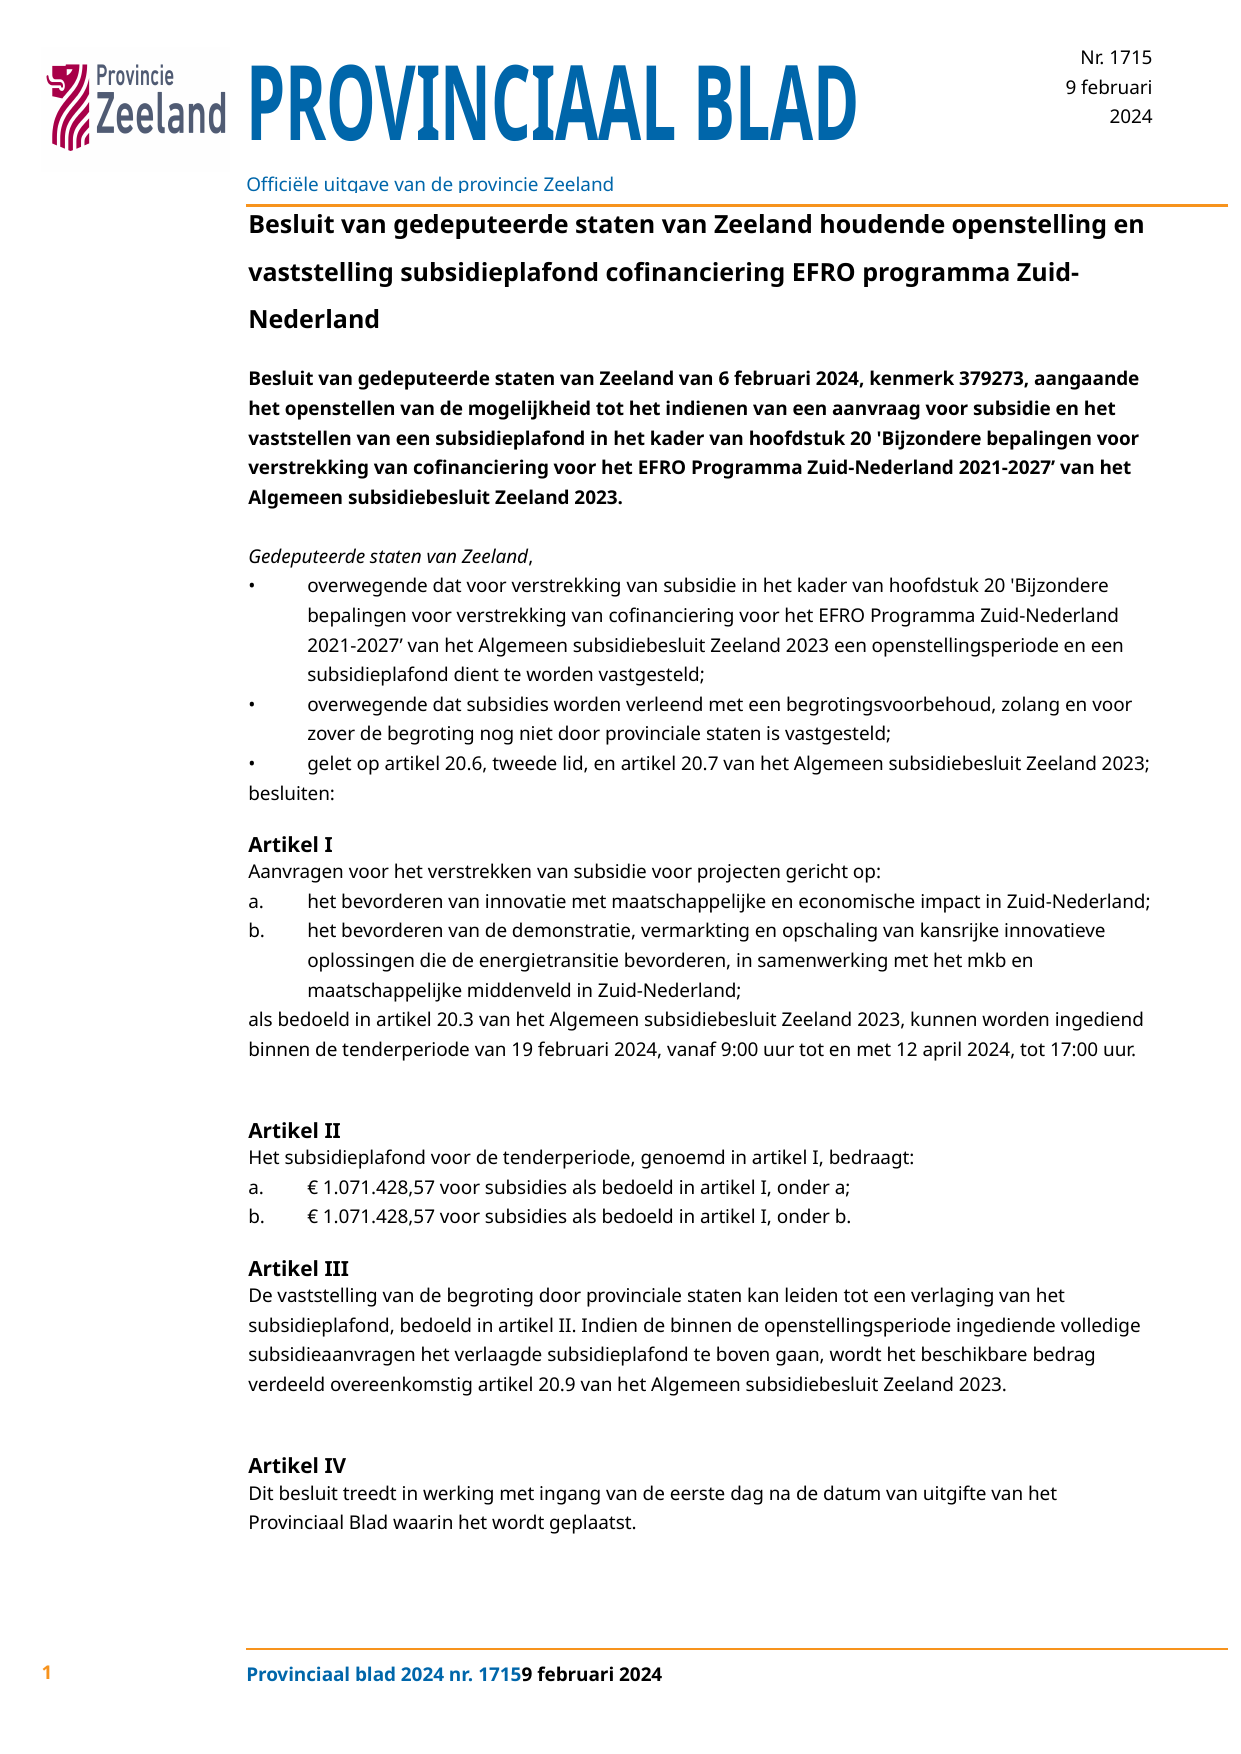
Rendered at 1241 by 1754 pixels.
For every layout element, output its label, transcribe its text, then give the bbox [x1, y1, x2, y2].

list overwegende dat subsidies worden verleend met een begrotingsvoorbehoud, zolang en voor zover de begroting nog niet door provinciale staten is vastgesteld; [248, 691, 1152, 746]
text Aanvragen voor het verstrekken van subsidie voor projecten gericht op: [248, 858, 1152, 884]
text Besluit van gedeputeerde staten van Zeeland houdende openstelling en vaststelling subsidieplafond cofinanciering EFRO programma Zuid-Nederland [248, 207, 1152, 336]
list overwegende dat voor verstrekking van subsidie in het kader van hoofdstuk 20 'Bijzondere bepalingen voor verstrekking van cofinanciering voor het EFRO Programma Zuid-Nederland 2021-2027’ van het Algemeen subsidiebesluit Zeeland 2023 een openstellingsperiode en een subsidieplafond dient te worden vastgesteld; [248, 573, 1152, 687]
list het bevorderen van de demonstratie, vermarkting en opschaling van kansrijke innovatieve oplossingen die de energietransitie bevorderen, in samenwerking met het mkb en maatschappelijke middenveld in Zuid-Nederland; [248, 918, 1152, 1003]
text Artikel IV [248, 1451, 1152, 1480]
text besluiten: [248, 780, 1152, 805]
text Het subsidieplafond voor de tenderperiode, genoemd in artikel I, bedraagt: [248, 1144, 1152, 1170]
text De vaststelling van de begroting door provinciale staten kan leiden tot een verlaging van het subsidieplafond, bedoeld in artikel II. Indien de binnen de openstellingsperiode ingediende volledige subsidieaanvragen het verlaagde subsidieplafond te boven gaan, wordt het beschikbare bedrag verdeeld overeenkomstig artikel 20.9 van het Algemeen subsidiebesluit Zeeland 2023. [248, 1282, 1152, 1397]
list € 1.071.428,57 voor subsidies als bedoeld in artikel I, onder b. [248, 1204, 1152, 1229]
picture [41, 47, 231, 172]
list € 1.071.428,57 voor subsidies als bedoeld in artikel I, onder a; [248, 1174, 1152, 1200]
text Besluit van gedeputeerde staten van Zeeland van 6 februari 2024, kenmerk 379273, aangaande het openstellen van de mogelijkheid tot het indienen van een aanvraag voor subsidie en het vaststellen van een subsidieplafond in het kader van hoofdstuk 20 'Bijzondere bepalingen voor verstrekking van cofinanciering voor het EFRO Programma Zuid-Nederland 2021-2027’ van het Algemeen subsidiebesluit Zeeland 2023. [248, 366, 1152, 509]
text Gedeputeerde staten van Zeeland, [248, 543, 1152, 569]
text als bedoeld in artikel 20.3 van het Algemeen subsidiebesluit Zeeland 2023, kunnen worden ingediend binnen de tenderperiode van 19 februari 2024, vanaf 9:00 uur tot en met 12 april 2024, tot 17:00 uur. [248, 1006, 1152, 1062]
text Artikel III [248, 1254, 1152, 1282]
text Artikel II [248, 1116, 1152, 1144]
text Dit besluit treedt in werking met ingang van de eerste dag na de datum van uitgifte van het Provinciaal Blad waarin het wordt geplaatst. [248, 1480, 1152, 1535]
list gelet op artikel 20.6, tweede lid, en artikel 20.7 van het Algemeen subsidiebesluit Zeeland 2023; [248, 750, 1152, 776]
text Artikel I [248, 830, 1152, 858]
list het bevorderen van innovatie met maatschappelijke en economische impact in Zuid-Nederland; [248, 888, 1152, 914]
